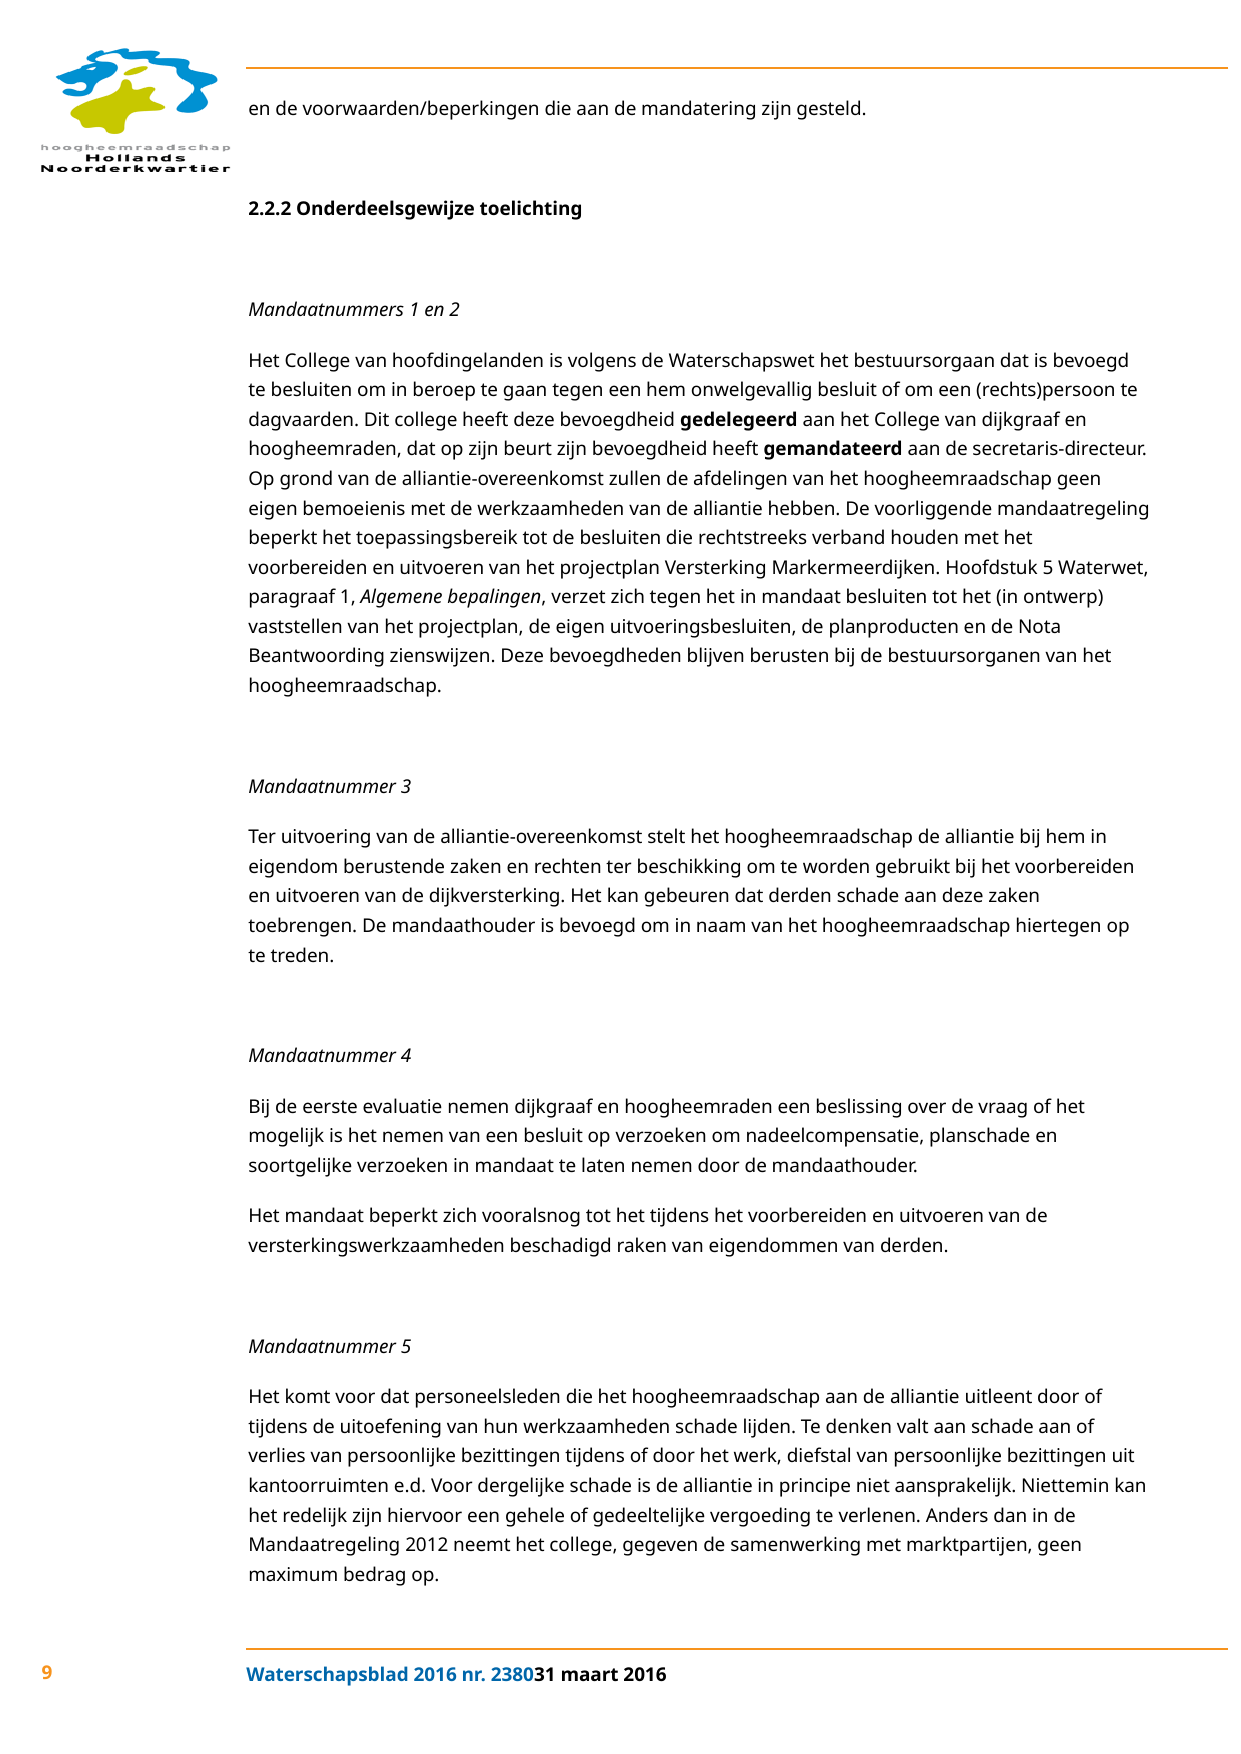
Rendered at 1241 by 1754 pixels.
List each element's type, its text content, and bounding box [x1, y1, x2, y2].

text 2.2.2 Onderdeelsgewijze toelichting [248, 196, 1152, 221]
text Het komt voor dat personeelsleden die het hoogheemraadschap aan de alliantie uitleent door of tijdens de uitoefening van hun werkzaamheden schade lijden. Te denken valt aan schade aan of verlies van persoonlijke bezittingen tijdens of door het werk, diefstal van persoonlijke bezittingen uit kantoorruimten e.d. Voor dergelijke schade is de alliantie in principe niet aansprakelijk. Niettemin kan het redelijk zijn hiervoor een gehele of gedeeltelijke vergoeding te verlenen. Anders dan in de Mandaatregeling 2012 neemt het college, gegeven de samenwerking met marktpartijen, geen maximum bedrag op. [248, 1383, 1152, 1587]
text Mandaatnummer 3 [248, 773, 1152, 799]
text Ter uitvoering van de alliantie-overeenkomst stelt het hoogheemraadschap de alliantie bij hem in eigendom berustende zaken en rechten ter beschikking om te worden gebruikt bij het voorbereiden en uitvoeren van de dijkversterking. Het kan gebeuren dat derden schade aan deze zaken toebrengen. De mandaathouder is bevoegd om in naam van het hoogheemraadschap hiertegen op te treden. [248, 823, 1152, 968]
text Het mandaat beperkt zich vooralsnog tot het tijdens het voorbereiden en uitvoeren van de versterkingswerkzaamheden beschadigd raken van eigendommen van derden. [248, 1203, 1152, 1258]
text en de voorwaarden/beperkingen die aan de mandatering zijn gesteld. [248, 95, 1152, 121]
text Het College van hoofdingelanden is volgens de Waterschapswet het bestuursorgaan dat is bevoegd te besluiten om in beroep te gaan tegen een hem onwelgevallig besluit of om een (rechts)persoon te dagvaarden. Dit college heeft deze bevoegdheid gedelegeerd aan het College van dijkgraaf en hoogheemraden, dat op zijn beurt zijn bevoegdheid heeft gemandateerd aan de secretaris-directeur. Op grond van de alliantie-overeenkomst zullen de afdelingen van het hoogheemraadschap geen eigen bemoeienis met de werkzaamheden van de alliantie hebben. De voorliggende mandaatregeling beperkt het toepassingsbereik tot de besluiten die rechtstreeks verband houden met het voorbereiden en uitvoeren van het projectplan Versterking Markermeerdijken. Hoofdstuk 5 Waterwet, paragraaf 1, Algemene bepalingen, verzet zich tegen het in mandaat besluiten tot het (in ontwerp) vaststellen van het projectplan, de eigen uitvoeringsbesluiten, de planproducten en de Nota Beantwoording zienswijzen. Deze bevoegdheden blijven berusten bij de bestuursorganen van het hoogheemraadschap. [248, 347, 1152, 698]
text Mandaatnummers 1 en 2 [248, 296, 1152, 322]
text Mandaatnummer 4 [248, 1043, 1152, 1068]
text Bij de eerste evaluatie nemen dijkgraaf en hoogheemraden een beslissing over de vraag of het mogelijk is het nemen van een besluit op verzoeken om nadeelcompensatie, planschade en soortgelijke verzoeken in mandaat te laten nemen door de mandaathouder. [248, 1093, 1152, 1178]
picture [41, 47, 231, 172]
text Mandaatnummer 5 [248, 1333, 1152, 1359]
